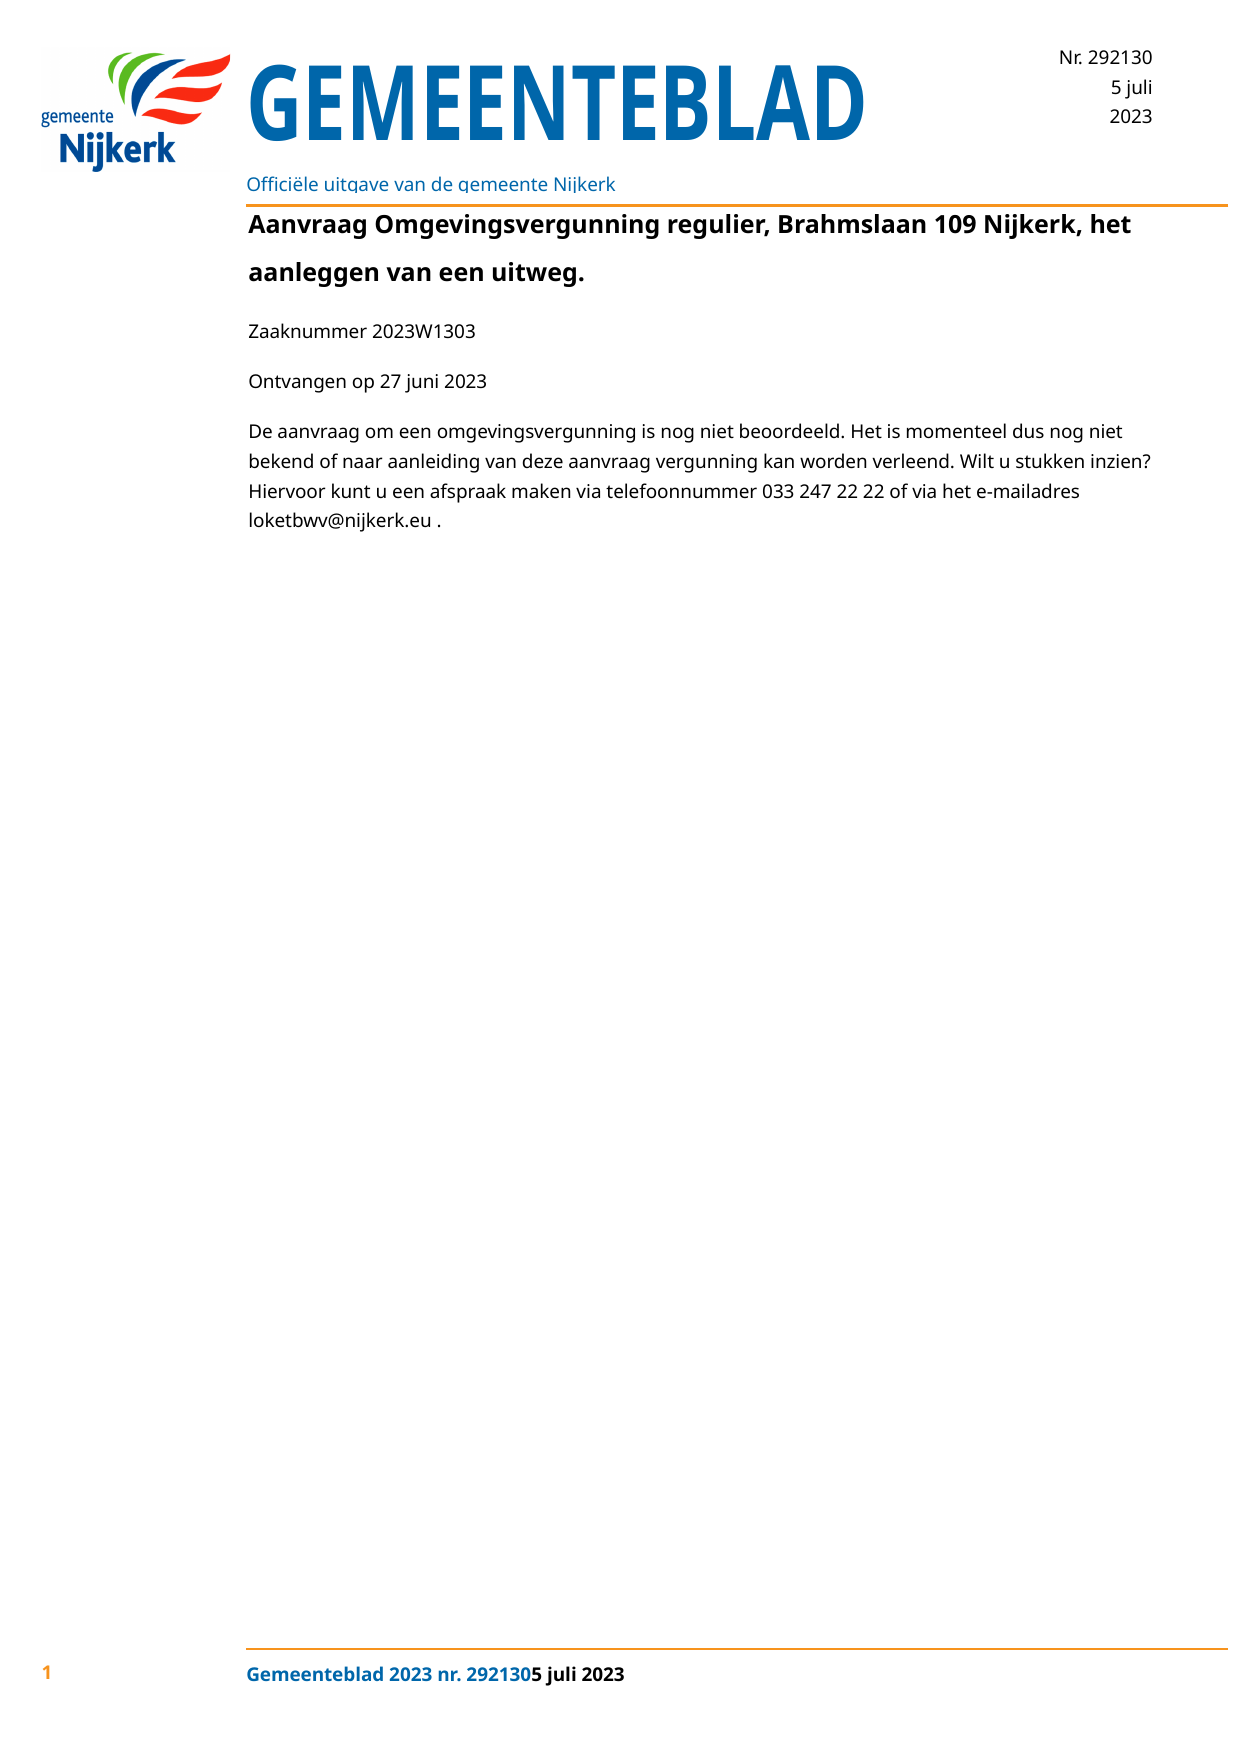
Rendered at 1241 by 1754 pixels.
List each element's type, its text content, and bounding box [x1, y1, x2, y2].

text Ontvangen op 27 juni 2023 [248, 368, 1152, 394]
text Aanvraag Omgevingsvergunning regulier, Brahmslaan 109 Nijkerk, het aanleggen van een uitweg. [248, 207, 1152, 288]
picture [41, 47, 231, 172]
text Zaaknummer 2023W1303 [248, 318, 1152, 344]
text De aanvraag om een omgevingsvergunning is nog niet beoordeeld. Het is momenteel dus nog niet bekend of naar aanleiding van deze aanvraag vergunning kan worden verleend. Wilt u stukken inzien? Hiervoor kunt u een afspraak maken via telefoonnummer 033 247 22 22 of via het e-mailadres loketbwv@nijkerk.eu . [248, 419, 1152, 533]
